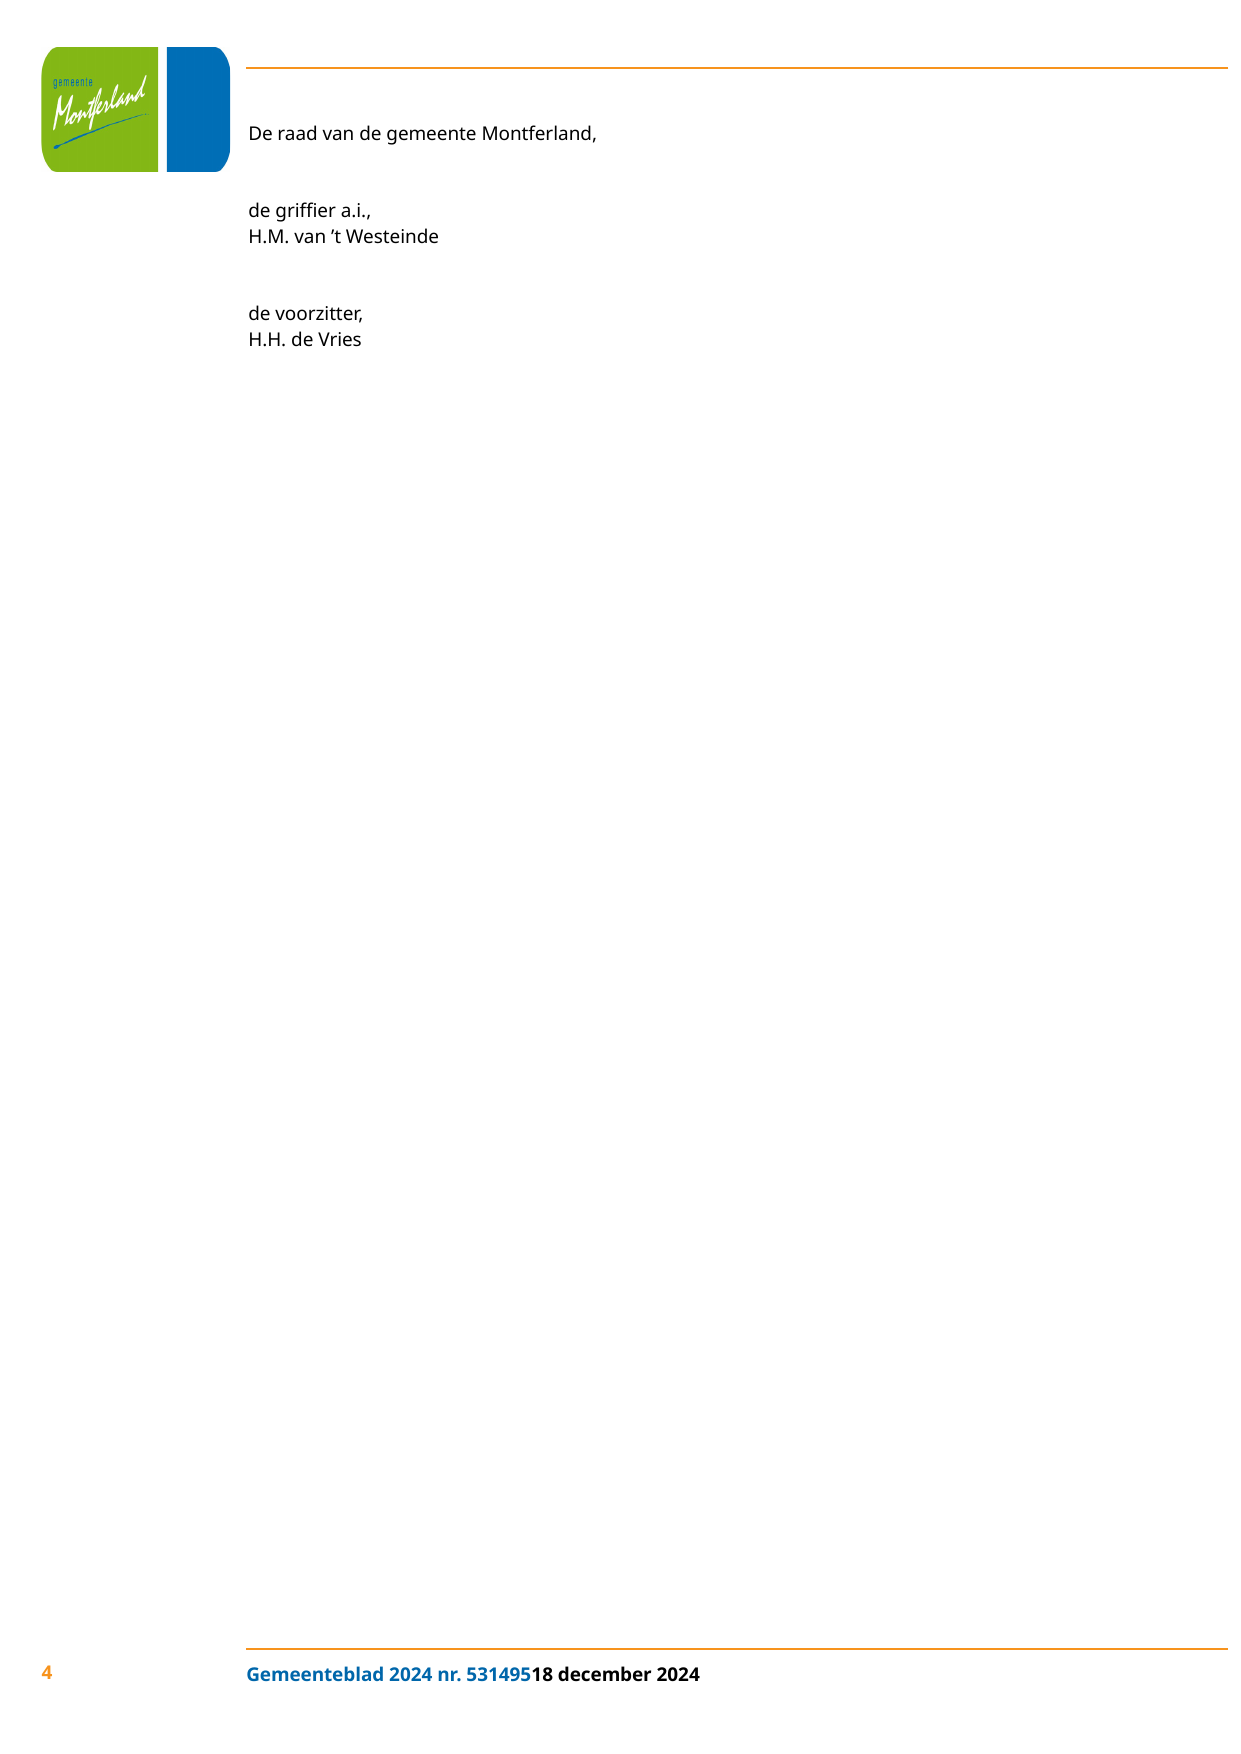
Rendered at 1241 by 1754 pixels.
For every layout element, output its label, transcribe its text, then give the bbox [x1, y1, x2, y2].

text H.M. van ’t Westeinde [248, 223, 1152, 249]
text de griffier a.i., [248, 198, 1152, 223]
text De raad van de gemeente Montferland, [248, 121, 1152, 146]
text de voorzitter, [248, 301, 1152, 326]
picture [41, 47, 231, 172]
text H.H. de Vries [248, 326, 1152, 352]
